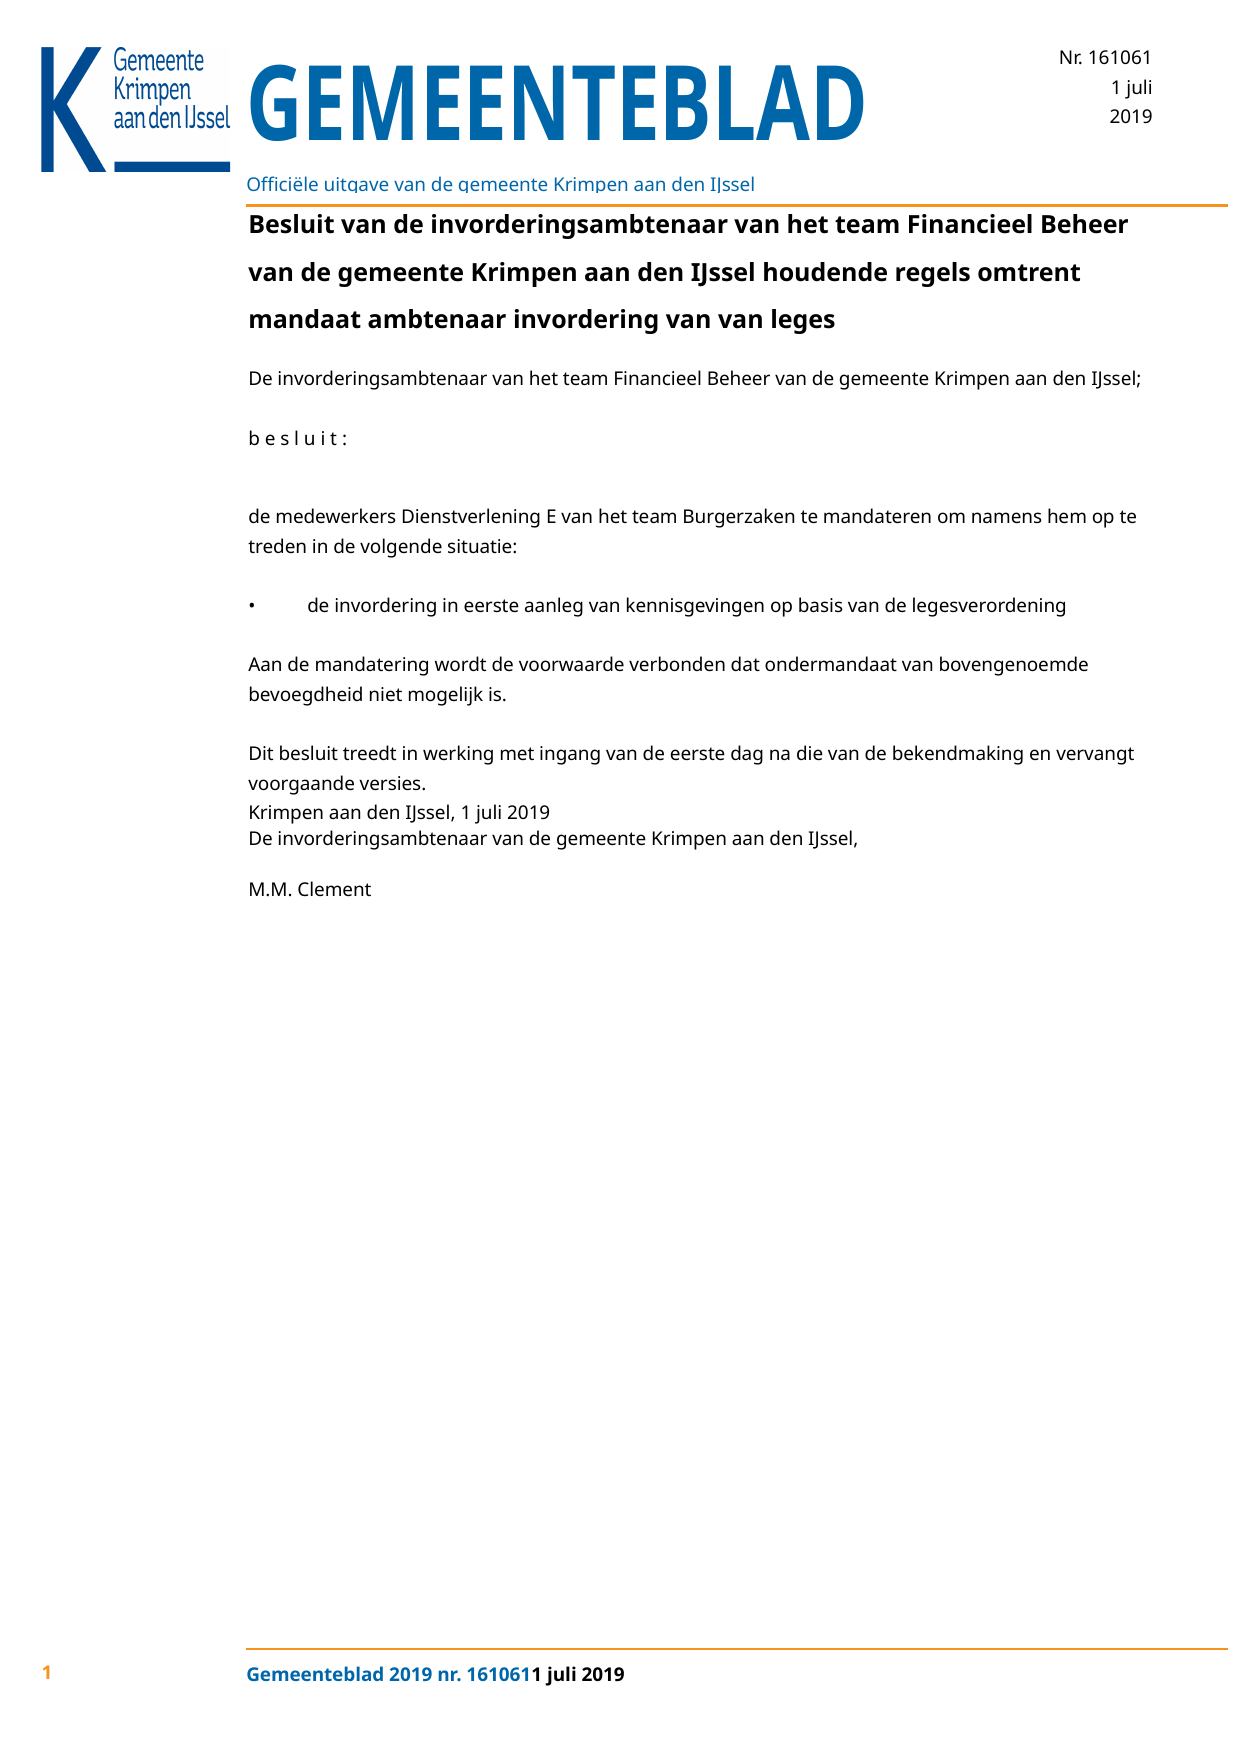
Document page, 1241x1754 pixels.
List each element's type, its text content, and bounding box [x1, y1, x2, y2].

text de medewerkers Dienstverlening E van het team Burgerzaken te mandateren om namens hem op te treden in de volgende situatie: [248, 503, 1152, 559]
text De invorderingsambtenaar van het team Financieel Beheer van de gemeente Krimpen aan den IJssel; [248, 366, 1152, 391]
text Dit besluit treedt in werking met ingang van de eerste dag na die van de bekendmaking en vervangt voorgaande versies. [248, 740, 1152, 796]
text Aan de mandatering wordt de voorwaarde verbonden dat ondermandaat van bovengenoemde bevoegdheid niet mogelijk is. [248, 651, 1152, 707]
list de invordering in eerste aanleg van kennisgevingen op basis van de legesverordening [248, 592, 1152, 618]
picture [41, 47, 231, 172]
text b e s l u i t : [248, 425, 1152, 450]
text M.M. Clement [248, 877, 1152, 902]
text Besluit van de invorderingsambtenaar van het team Financieel Beheer van de gemeente Krimpen aan den IJssel houdende regels omtrent mandaat ambtenaar invordering van van leges [248, 207, 1152, 336]
text Krimpen aan den IJssel, 1 juli 2019 [248, 799, 1152, 825]
text De invorderingsambtenaar van de gemeente Krimpen aan den IJssel, [248, 825, 1152, 851]
